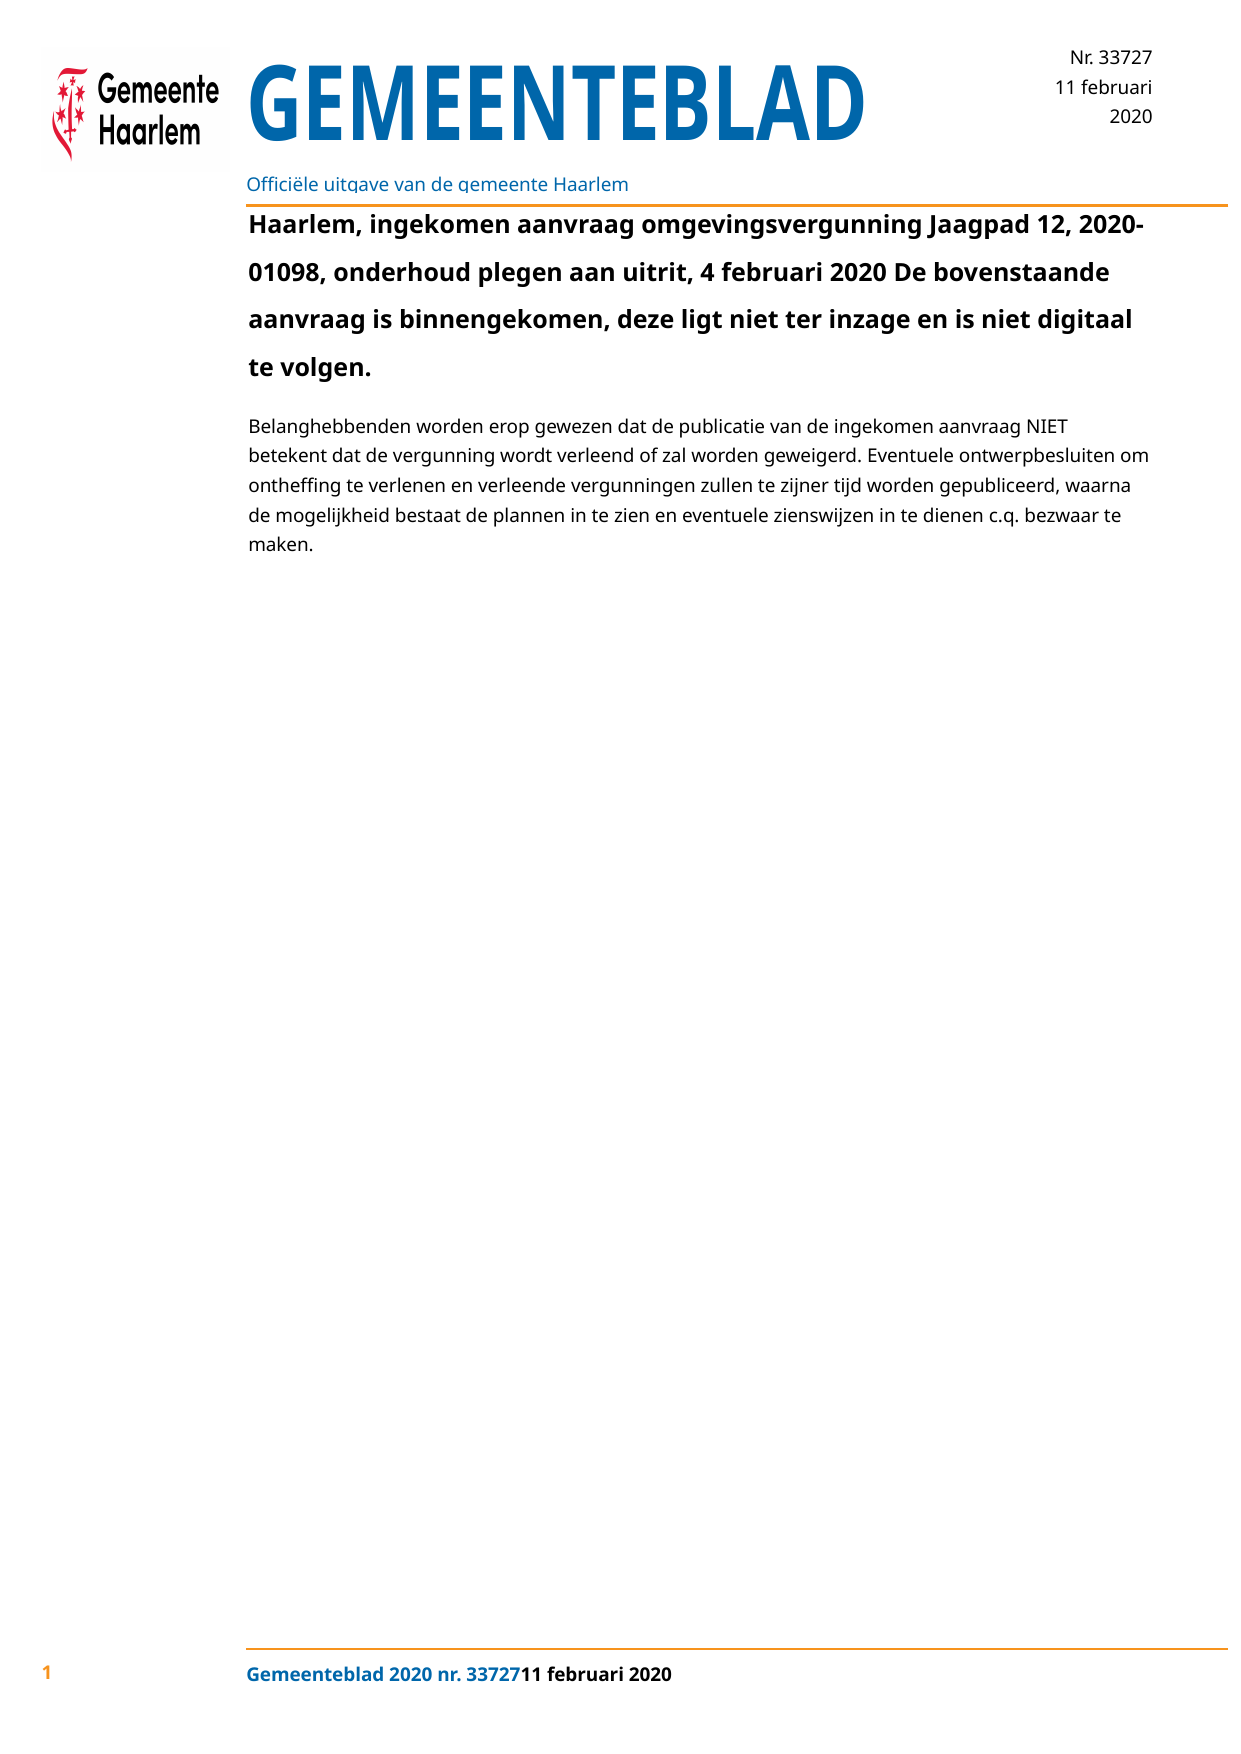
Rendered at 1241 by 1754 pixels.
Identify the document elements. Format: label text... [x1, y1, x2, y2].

text Belanghebbenden worden erop gewezen dat de publicatie van de ingekomen aanvraag NIET betekent dat de vergunning wordt verleend of zal worden geweigerd. Eventuele ontwerpbesluiten om ontheffing te verlenen en verleende vergunningen zullen te zijner tijd worden gepubliceerd, waarna de mogelijkheid bestaat de plannen in te zien en eventuele zienswijzen in te dienen c.q. bezwaar te maken. [248, 413, 1152, 557]
picture [41, 47, 231, 172]
text Haarlem, ingekomen aanvraag omgevingsvergunning Jaagpad 12, 2020-01098, onderhoud plegen aan uitrit, 4 februari 2020 De bovenstaande aanvraag is binnengekomen, deze ligt niet ter inzage en is niet digitaal te volgen. [248, 207, 1152, 384]
